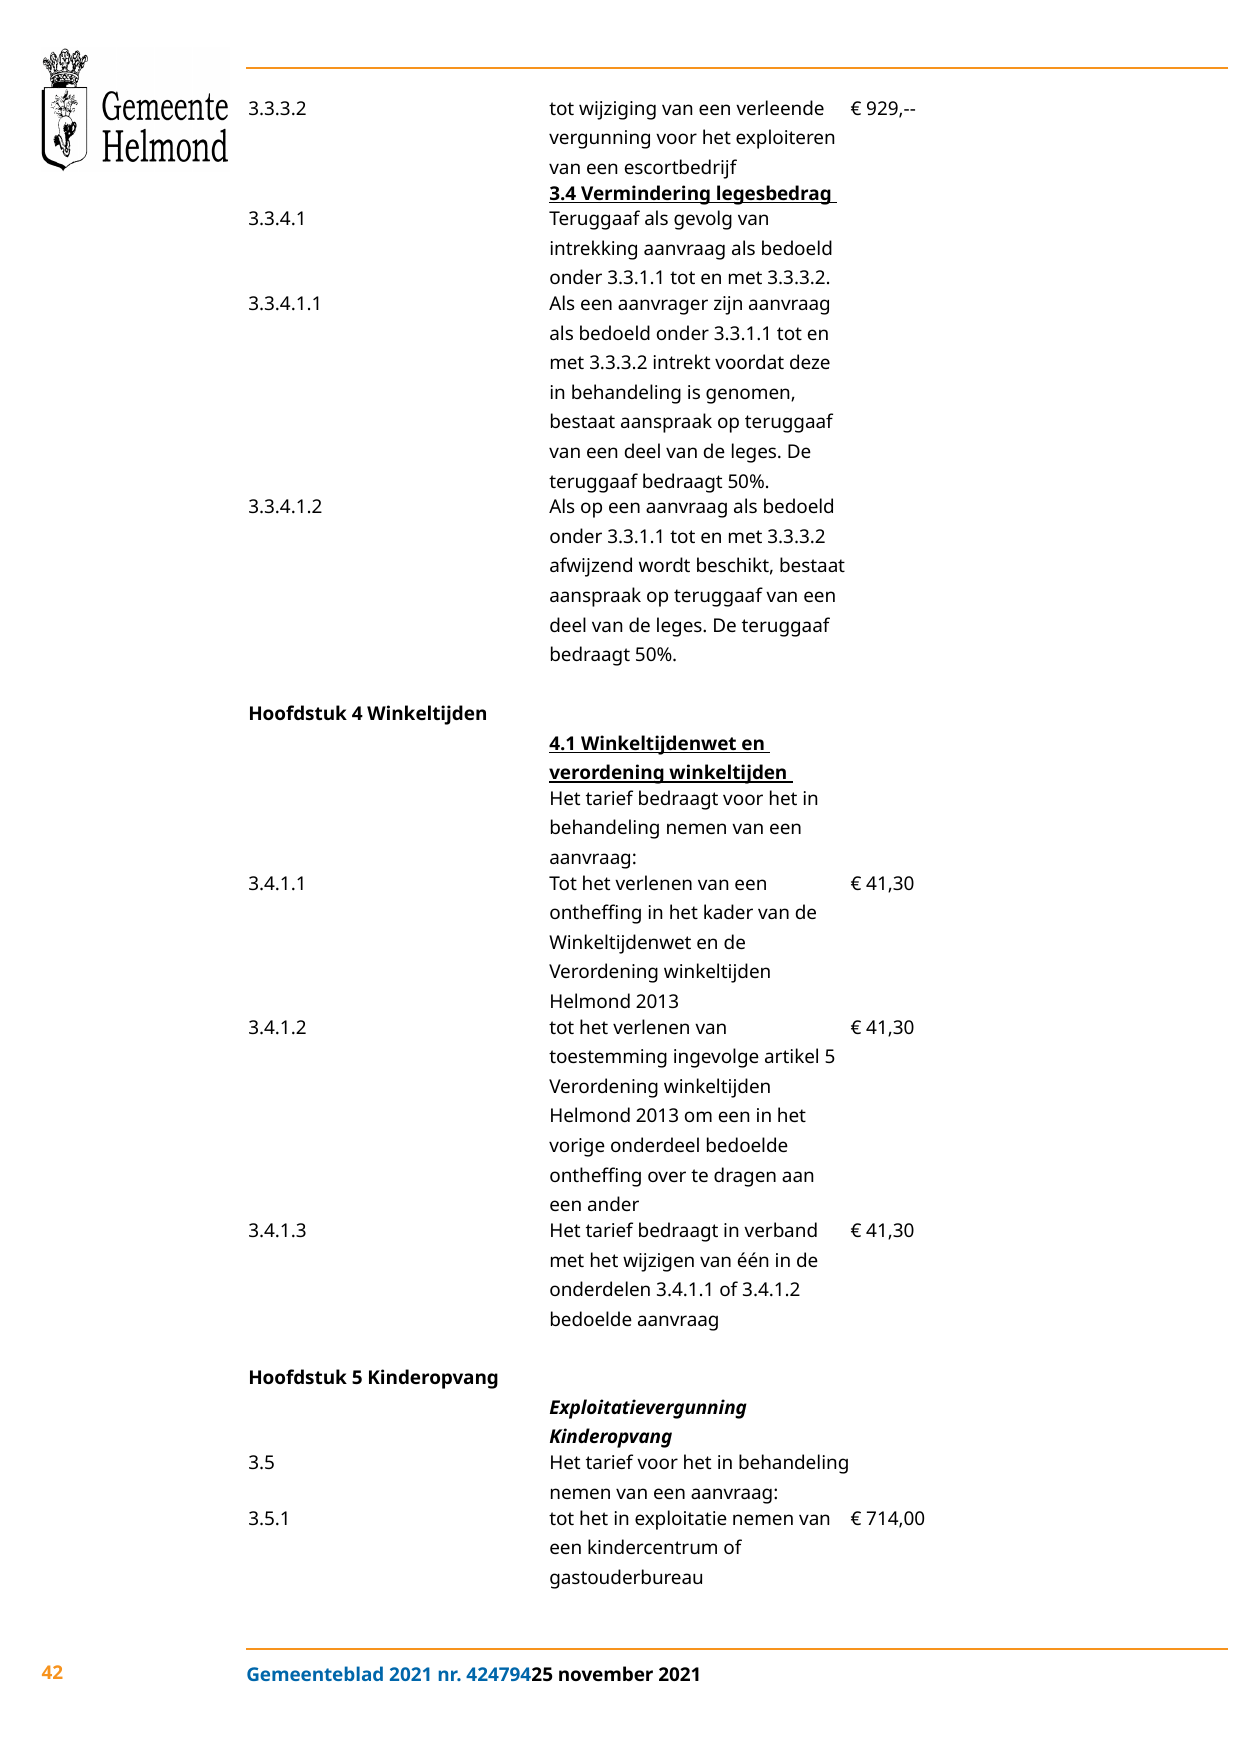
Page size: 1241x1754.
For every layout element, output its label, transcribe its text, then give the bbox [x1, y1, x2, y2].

table_cell 3.3.4.1 [248, 205, 549, 290]
table_cell 3.3.4.1.1 [248, 290, 549, 493]
table_header [850, 1394, 1152, 1449]
table_header Exploitatievergunning Kinderopvang [549, 1394, 850, 1449]
table_cell 3.4.1.1 [248, 870, 549, 1014]
text Hoofdstuk 4 Winkeltijden [248, 700, 1152, 726]
table_cell [248, 785, 549, 870]
table_cell [850, 205, 1152, 290]
table_header [248, 730, 549, 785]
table_cell Tot het verlenen van een ontheffing in het kader van de Winkeltijdenwet en de Verordening winkeltijden Helmond 2013 [549, 870, 850, 1014]
table_cell 3.3.4.1.2 [248, 494, 549, 667]
table_cell € 714,00 [850, 1505, 1152, 1590]
table_header [248, 1394, 549, 1449]
table_cell 3.4 Vermindering legesbedrag [549, 180, 850, 205]
table_header [850, 730, 1152, 785]
table_cell € 41,30 [850, 1217, 1152, 1332]
table_cell Als op een aanvraag als bedoeld onder 3.3.1.1 tot en met 3.3.3.2 afwijzend wordt beschikt, bestaat aanspraak op teruggaaf van een deel van de leges. De teruggaaf bedraagt 50%. [549, 494, 850, 667]
table_cell Als een aanvrager zijn aanvraag als bedoeld onder 3.3.1.1 tot en met 3.3.3.2 intrekt voordat deze in behandeling is genomen, bestaat aanspraak op teruggaaf van een deel van de leges. De teruggaaf bedraagt 50%. [549, 290, 850, 493]
table_cell Het tarief bedraagt in verband met het wijzigen van één in de onderdelen 3.4.1.1 of 3.4.1.2 bedoelde aanvraag [549, 1217, 850, 1332]
table_cell [850, 494, 1152, 667]
table_cell Teruggaaf als gevolg van intrekking aanvraag als bedoeld onder 3.3.1.1 tot en met 3.3.3.2. [549, 205, 850, 290]
table_cell [850, 290, 1152, 493]
table_cell € 41,30 [850, 1014, 1152, 1217]
table_cell 3.4.1.3 [248, 1217, 549, 1332]
table_cell [850, 785, 1152, 870]
table_cell 3.5 [248, 1450, 549, 1505]
table_cell 3.4.1.2 [248, 1014, 549, 1217]
table_cell tot het in exploitatie nemen van een kindercentrum of gastouderbureau [549, 1505, 850, 1590]
table_cell tot wijziging van een verleende vergunning voor het exploiteren van een escortbedrijf [549, 95, 850, 180]
table_cell [850, 1450, 1152, 1505]
table_cell [850, 180, 1152, 205]
table_cell tot het verlenen van toestemming ingevolge artikel 5 Verordening winkeltijden Helmond 2013 om een in het vorige onderdeel bedoelde ontheffing over te dragen aan een ander [549, 1014, 850, 1217]
table_cell Het tarief bedraagt voor het in behandeling nemen van een aanvraag: [549, 785, 850, 870]
table_cell 3.5.1 [248, 1505, 549, 1590]
table_cell 3.3.3.2 [248, 95, 549, 180]
table_cell € 41,30 [850, 870, 1152, 1014]
table_cell Het tarief voor het in behandeling nemen van een aanvraag: [549, 1450, 850, 1505]
picture [41, 47, 231, 172]
text Hoofdstuk 5 Kinderopvang [248, 1364, 1152, 1390]
table_cell [248, 180, 549, 205]
table_header 4.1 Winkeltijdenwet en verordening winkeltijden [549, 730, 850, 785]
table_cell € 929,-- [850, 95, 1152, 180]
